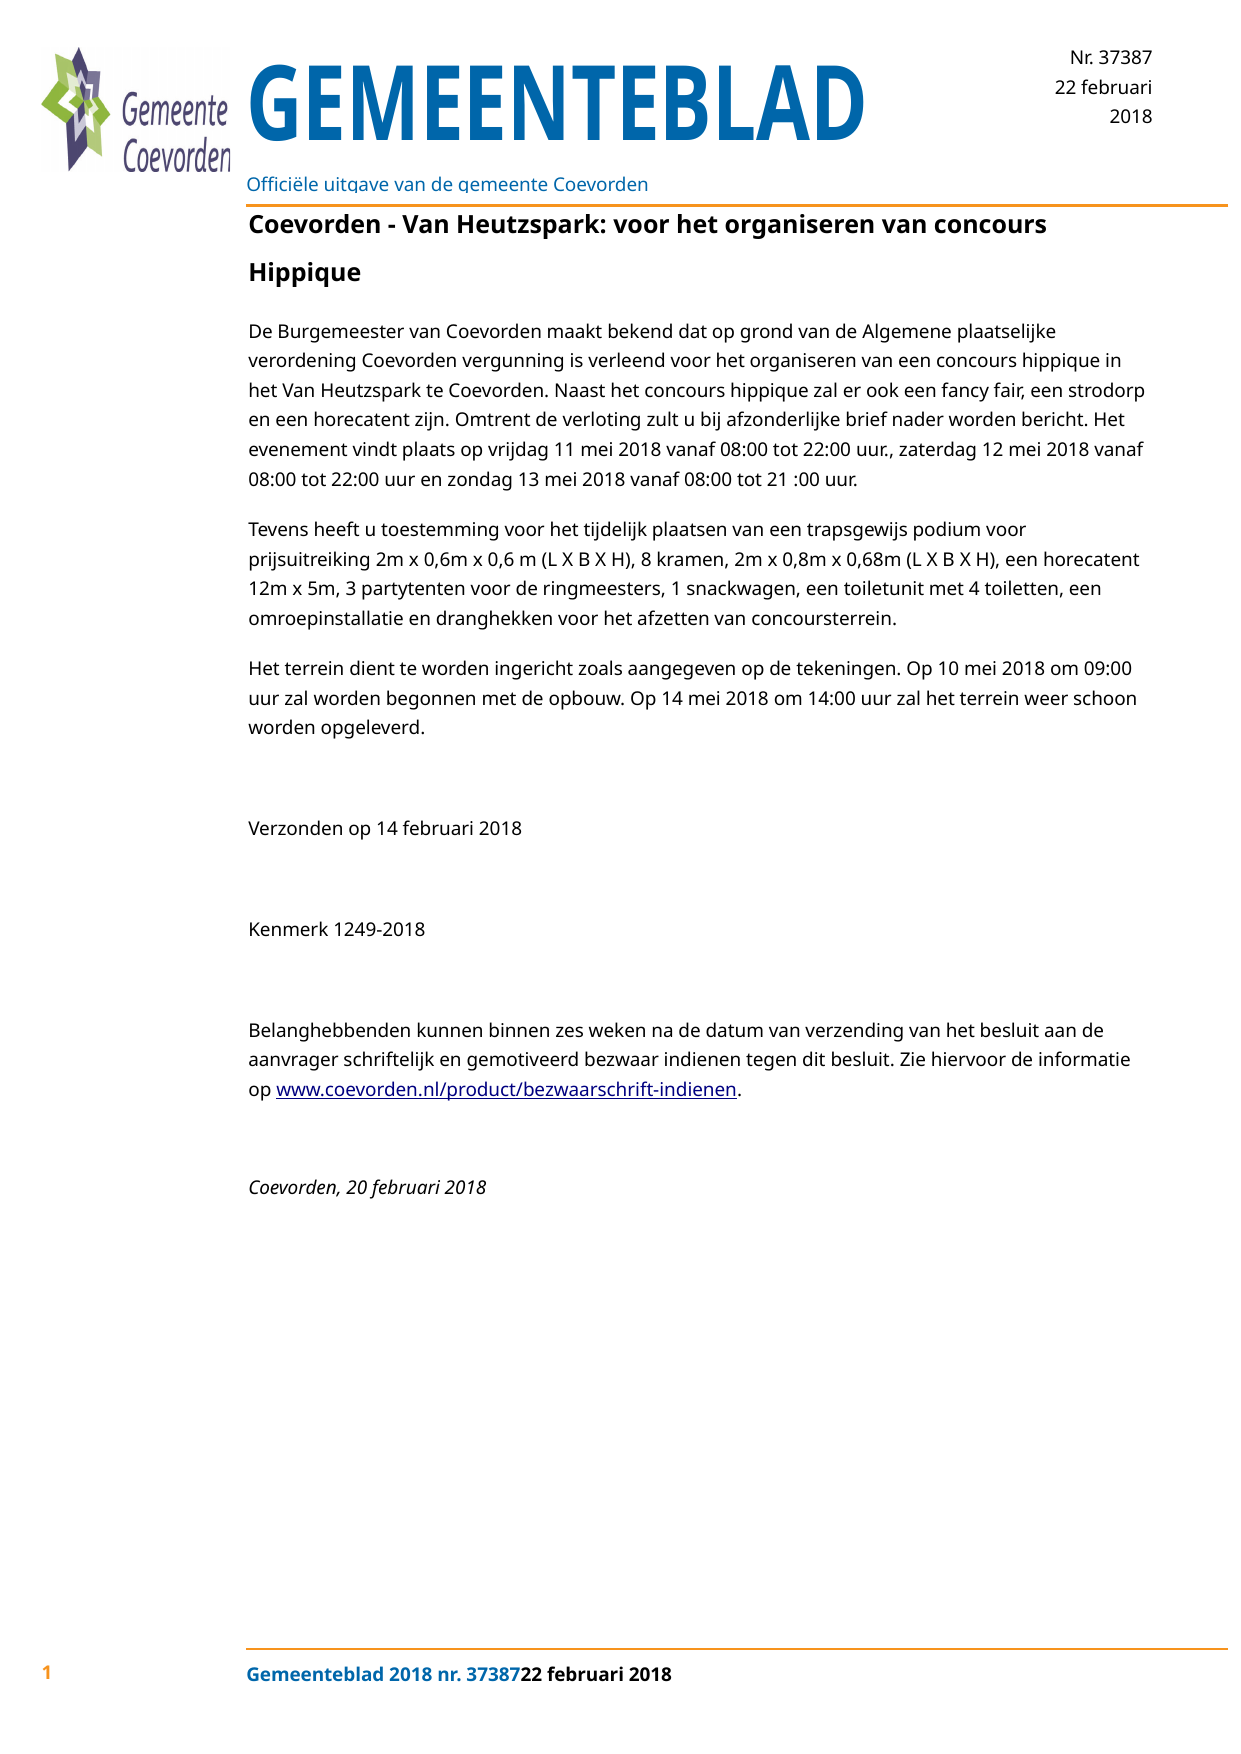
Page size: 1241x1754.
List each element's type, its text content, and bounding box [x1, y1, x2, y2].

text Het terrein dient te worden ingericht zoals aangegeven op de tekeningen. Op 10 mei 2018 om 09:00 uur zal worden begonnen met de opbouw. Op 14 mei 2018 om 14:00 uur zal het terrein weer schoon worden opgeleverd. [248, 655, 1152, 740]
text Belanghebbenden kunnen binnen zes weken na de datum van verzending van het besluit aan de aanvrager schriftelijk en gemotiveerd bezwaar indienen tegen dit besluit. Zie hiervoor de informatie op www.coevorden.nl/product/bezwaarschrift-indienen. [248, 1017, 1152, 1102]
picture [41, 47, 231, 172]
text Verzonden op 14 februari 2018 [248, 815, 1152, 841]
text Tevens heeft u toestemming voor het tijdelijk plaatsen van een trapsgewijs podium voor prijsuitreiking 2m x 0,6m x 0,6 m (L X B X H), 8 kramen, 2m x 0,8m x 0,68m (L X B X H), een horecatent 12m x 5m, 3 partytenten voor de ringmeesters, 1 snackwagen, een toiletunit met 4 toiletten, een omroepinstallatie en dranghekken voor het afzetten van concoursterrein. [248, 516, 1152, 631]
text Kenmerk 1249-2018 [248, 916, 1152, 942]
text De Burgemeester van Coevorden maakt bekend dat op grond van de Algemene plaatselijke verordening Coevorden vergunning is verleend voor het organiseren van een concours hippique in het Van Heutzspark te Coevorden. Naast het concours hippique zal er ook een fancy fair, een strodorp en een horecatent zijn. Omtrent de verloting zult u bij afzonderlijke brief nader worden bericht. Het evenement vindt plaats op vrijdag 11 mei 2018 vanaf 08:00 tot 22:00 uur., zaterdag 12 mei 2018 vanaf 08:00 tot 22:00 uur en zondag 13 mei 2018 vanaf 08:00 tot 21 :00 uur. [248, 318, 1152, 492]
text Coevorden, 20 februari 2018 [248, 1174, 1152, 1200]
text Coevorden - Van Heutzspark: voor het organiseren van concours Hippique [248, 207, 1152, 288]
